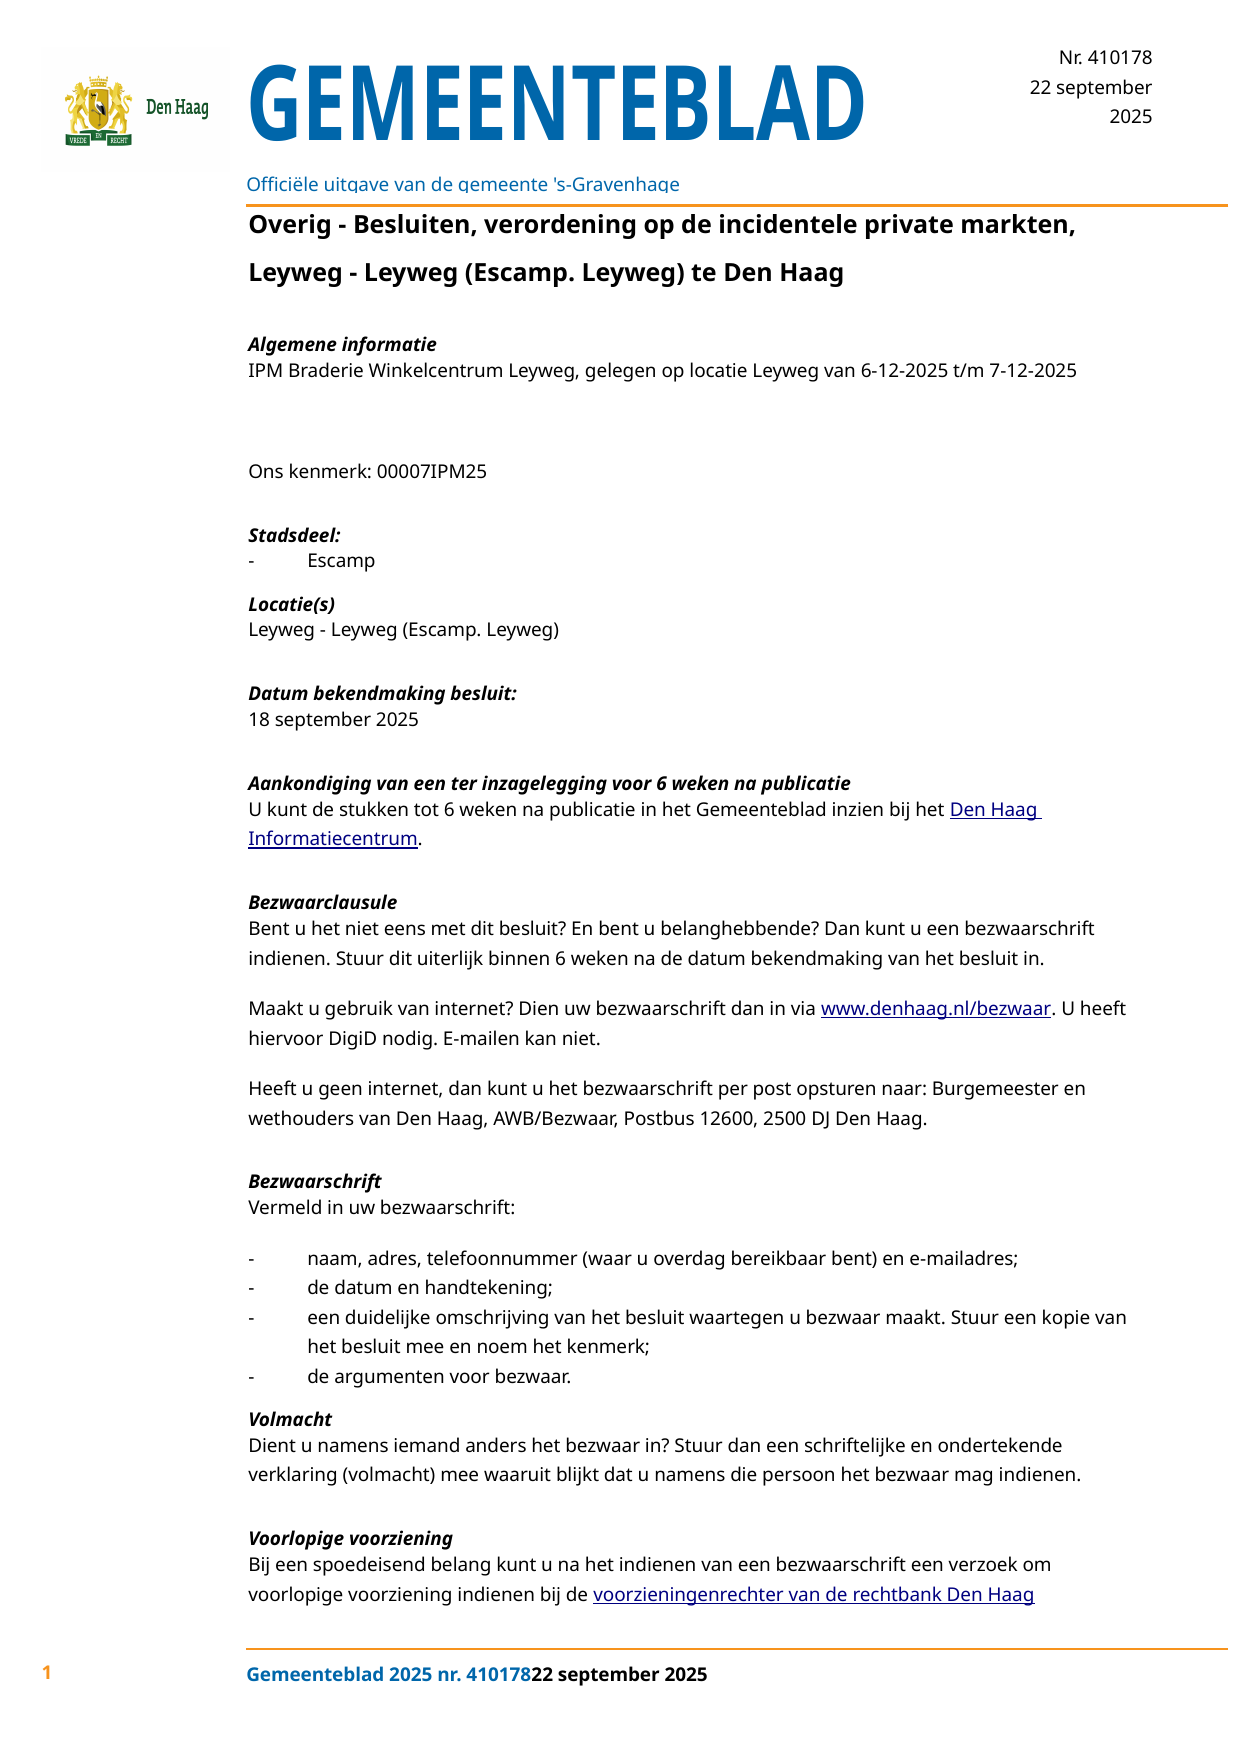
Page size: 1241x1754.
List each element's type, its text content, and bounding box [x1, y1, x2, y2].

text Stadsdeel: [248, 522, 1152, 548]
list Escamp [248, 548, 1152, 573]
text Bij een spoedeisend belang kunt u na het indienen van een bezwaarschrift een verzoek om voorlopige voorziening indienen bij de voorzieningenrechter van de rechtbank Den Haag [248, 1551, 1152, 1607]
text Aankondiging van een ter inzagelegging voor 6 weken na publicatie [248, 770, 1152, 796]
list naam, adres, telefoonnummer (waar u overdag bereikbaar bent) en e-mailadres; [248, 1245, 1152, 1271]
text Volmacht [248, 1406, 1152, 1432]
text Voorlopige voorziening [248, 1526, 1152, 1551]
text Leyweg - Leyweg (Escamp. Leyweg) [248, 617, 1152, 642]
text Datum bekendmaking besluit: [248, 681, 1152, 706]
text Vermeld in uw bezwaarschrift: [248, 1194, 1152, 1220]
text Bezwaarclausule [248, 889, 1152, 915]
text Algemene informatie [248, 331, 1152, 357]
text Locatie(s) [248, 591, 1152, 617]
text Dient u namens iemand anders het bezwaar in? Stuur dan een schriftelijke en ondertekende verklaring (volmacht) mee waaruit blijkt dat u namens die persoon het bezwaar mag indienen. [248, 1432, 1152, 1487]
text Overig - Besluiten, verordening op de incidentele private markten, Leyweg - Leyweg (Escamp. Leyweg) te Den Haag [248, 207, 1152, 288]
picture [41, 47, 231, 172]
text U kunt de stukken tot 6 weken na publicatie in het Gemeenteblad inzien bij het Den Haag Informatiecentrum. [248, 796, 1152, 851]
text Bent u het niet eens met dit besluit? En bent u belanghebbende? Dan kunt u een bezwaarschrift indienen. Stuur dit uiterlijk binnen 6 weken na de datum bekendmaking van het besluit in. [248, 915, 1152, 971]
text 18 september 2025 [248, 706, 1152, 732]
text IPM Braderie Winkelcentrum Leyweg, gelegen op locatie Leyweg van 6-12-2025 t/m 7-12-2025 [248, 357, 1152, 383]
text Bezwaarschrift [248, 1169, 1152, 1194]
text Heeft u geen internet, dan kunt u het bezwaarschrift per post opsturen naar: Burgemeester en wethouders van Den Haag, AWB/Bezwaar, Postbus 12600, 2500 DJ Den Haag. [248, 1075, 1152, 1131]
text Maakt u gebruik van internet? Dien uw bezwaarschrift dan in via www.denhaag.nl/bezwaar. U heeft hiervoor DigiD nodig. E-mailen kan niet. [248, 995, 1152, 1051]
list een duidelijke omschrijving van het besluit waartegen u bezwaar maakt. Stuur een kopie van het besluit mee en noem het kenmerk; [248, 1304, 1152, 1359]
list de argumenten voor bezwaar. [248, 1363, 1152, 1389]
text Ons kenmerk: 00007IPM25 [248, 458, 1152, 484]
list de datum en handtekening; [248, 1274, 1152, 1300]
